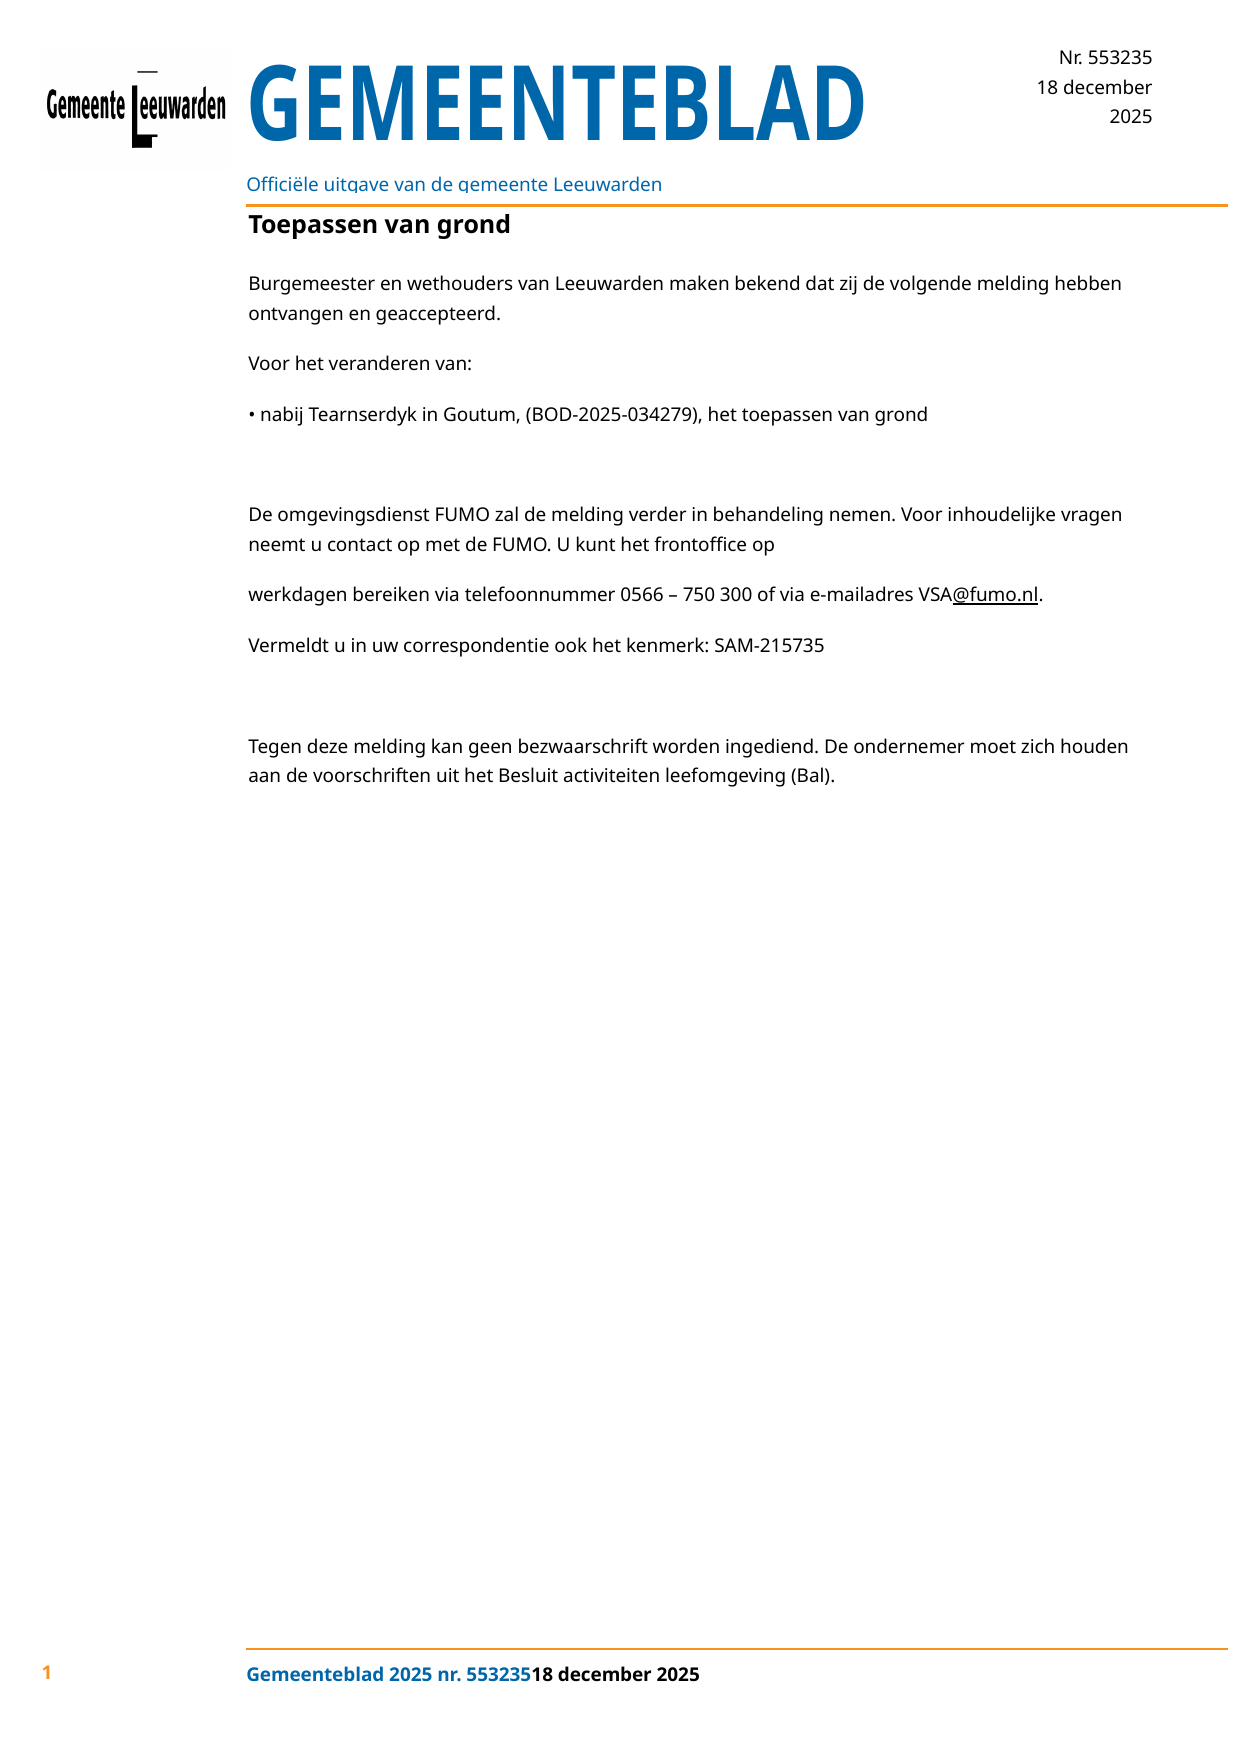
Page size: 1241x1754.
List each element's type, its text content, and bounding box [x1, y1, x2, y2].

text De omgevingsdienst FUMO zal de melding verder in behandeling nemen. Voor inhoudelijke vragen neemt u contact op met de FUMO. U kunt het frontoffice op [248, 502, 1152, 557]
text werkdagen bereiken via telefoonnummer 0566 – 750 300 of via e-mailadres VSA@fumo.nl. [248, 582, 1152, 607]
text Vermeldt u in uw correspondentie ook het kenmerk: SAM-215735 [248, 632, 1152, 658]
text Tegen deze melding kan geen bezwaarschrift worden ingediend. De ondernemer moet zich houden aan de voorschriften uit het Besluit activiteiten leefomgeving (Bal). [248, 733, 1152, 788]
text • nabij Tearnserdyk in Goutum, (BOD-2025-034279), het toepassen van grond [248, 401, 1152, 426]
text Toepassen van grond [248, 207, 1152, 241]
text Voor het veranderen van: [248, 350, 1152, 376]
picture [41, 47, 231, 172]
text Burgemeester en wethouders van Leeuwarden maken bekend dat zij de volgende melding hebben ontvangen en geaccepteerd. [248, 270, 1152, 326]
